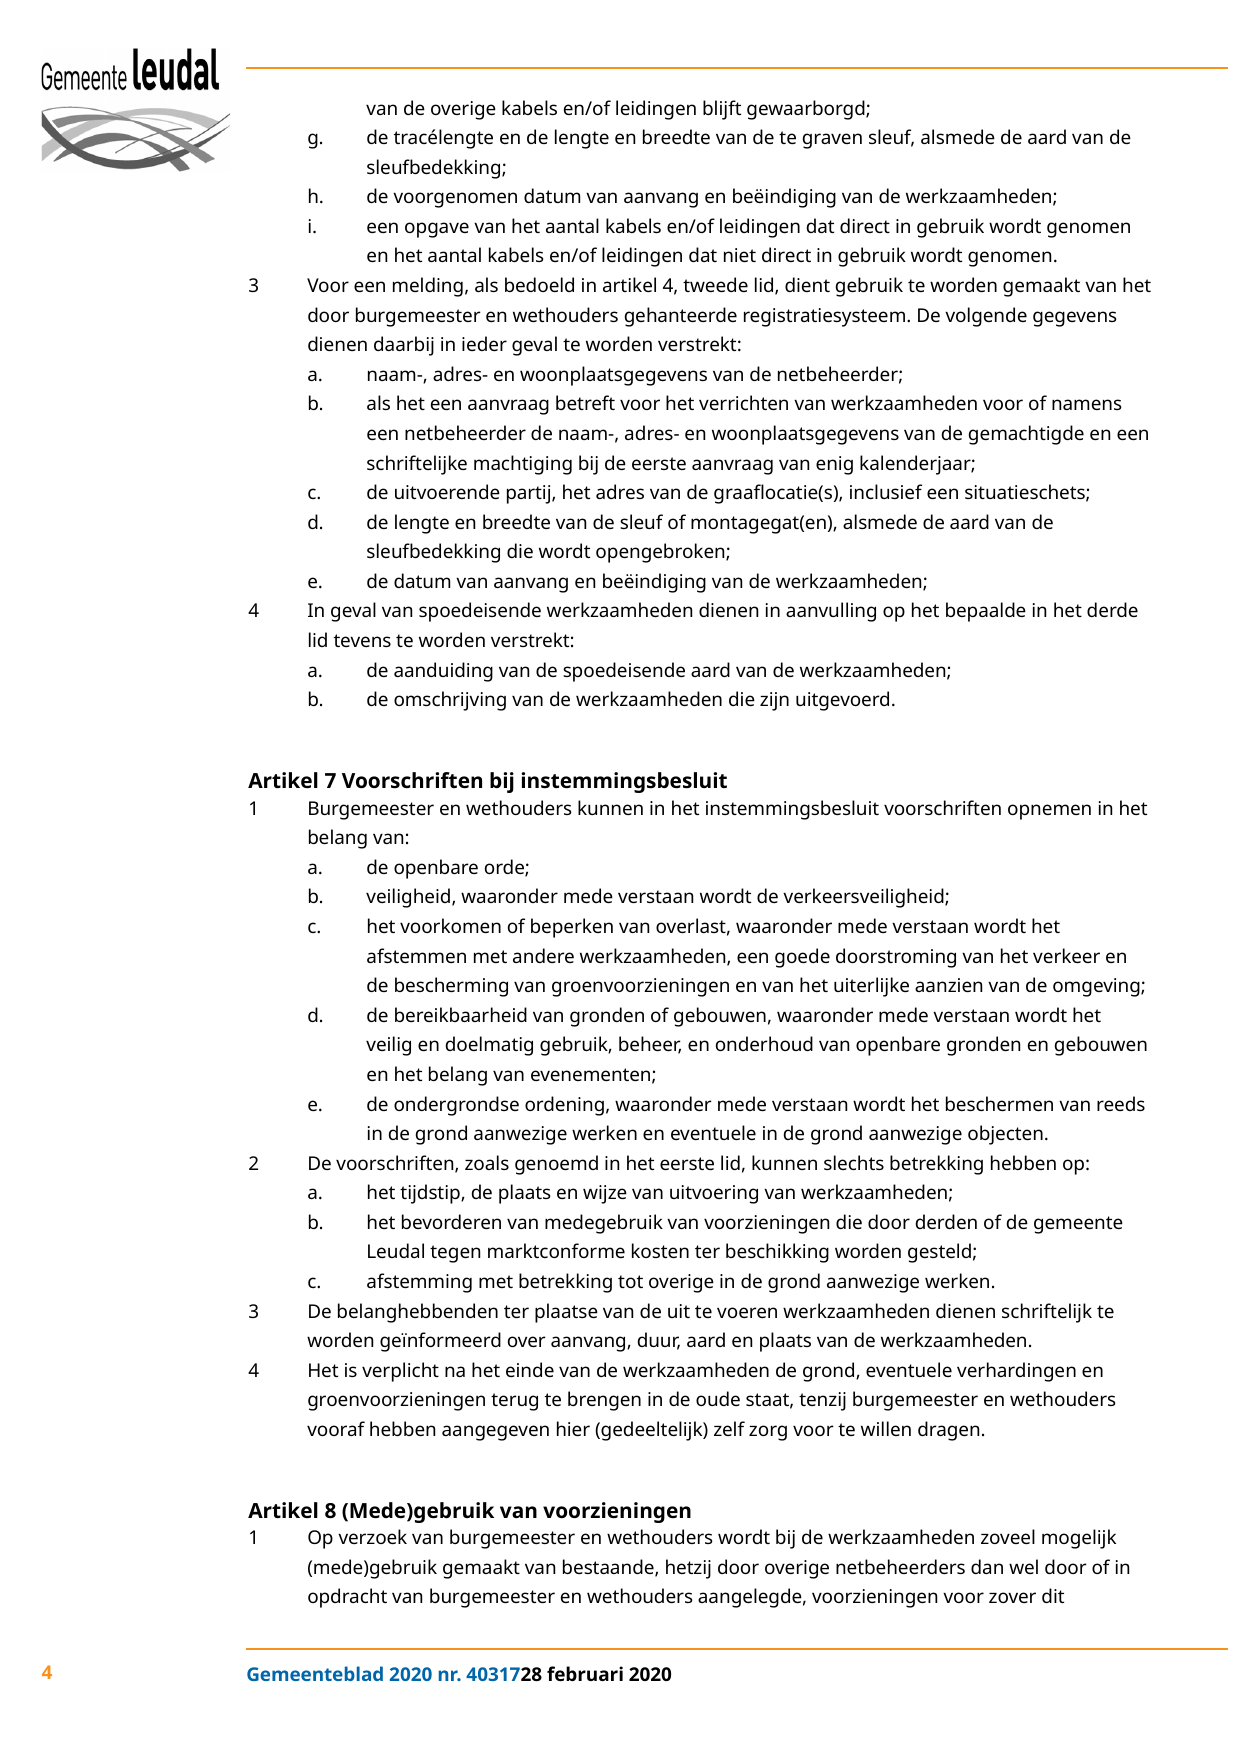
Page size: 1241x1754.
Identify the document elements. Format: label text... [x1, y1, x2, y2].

text Artikel 8 (Mede)gebruik van voorzieningen [248, 1496, 1152, 1524]
list het bevorderen van medegebruik van voorzieningen die door derden of de gemeente Leudal tegen marktconforme kosten ter beschikking worden gesteld; [307, 1209, 1152, 1264]
list Voor een melding, als bedoeld in artikel 4, tweede lid, dient gebruik te worden gemaakt van het door burgemeester en wethouders gehanteerde registratiesysteem. De volgende gegevens dienen daarbij in ieder geval te worden verstrekt: [248, 272, 1152, 357]
list de uitvoerende partij, het adres van de graaflocatie(s), inclusief een situatieschets; [307, 479, 1152, 505]
list de datum van aanvang en beëindiging van de werkzaamheden; [307, 568, 1152, 594]
list de voorgenomen datum van aanvang en beëindiging van de werkzaamheden; [307, 183, 1152, 209]
list de bereikbaarheid van gronden of gebouwen, waaronder mede verstaan wordt het veilig en doelmatig gebruik, beheer, en onderhoud van openbare gronden en gebouwen en het belang van evenementen; [307, 1002, 1152, 1087]
list In geval van spoedeisende werkzaamheden dienen in aanvulling op het bepaalde in het derde lid tevens te worden verstrekt: [248, 598, 1152, 653]
list De belanghebbenden ter plaatse van de uit te voeren werkzaamheden dienen schriftelijk te worden geïnformeerd over aanvang, duur, aard en plaats van de werkzaamheden. [248, 1298, 1152, 1353]
list de ondergrondse ordening, waaronder mede verstaan wordt het beschermen van reeds in de grond aanwezige werken en eventuele in de grond aanwezige objecten. [307, 1091, 1152, 1146]
list het tijdstip, de plaats en wijze van uitvoering van werkzaamheden; [307, 1179, 1152, 1205]
list Op verzoek van burgemeester en wethouders wordt bij de werkzaamheden zoveel mogelijk (mede)gebruik gemaakt van bestaande, hetzij door overige netbeheerders dan wel door of in opdracht van burgemeester en wethouders aangelegde, voorzieningen voor zover dit [248, 1524, 1152, 1609]
picture [41, 47, 231, 172]
text Artikel 7 Voorschriften bij instemmingsbesluit [248, 766, 1152, 795]
list van de overige kabels en/of leidingen blijft gewaarborgd; [307, 95, 1152, 121]
list naam-, adres- en woonplaatsgegevens van de netbeheerder; [307, 361, 1152, 387]
list veiligheid, waaronder mede verstaan wordt de verkeersveiligheid; [307, 884, 1152, 909]
list de lengte en breedte van de sleuf of montagegat(en), alsmede de aard van de sleufbedekking die wordt opengebroken; [307, 509, 1152, 564]
list de omschrijving van de werkzaamheden die zijn uitgevoerd. [307, 686, 1152, 712]
list als het een aanvraag betreft voor het verrichten van werkzaamheden voor of namens een netbeheerder de naam-, adres- en woonplaatsgegevens van de gemachtigde en een schriftelijke machtiging bij de eerste aanvraag van enig kalenderjaar; [307, 391, 1152, 476]
list Burgemeester en wethouders kunnen in het instemmingsbesluit voorschriften opnemen in het belang van: [248, 795, 1152, 850]
list de aanduiding van de spoedeisende aard van de werkzaamheden; [307, 657, 1152, 683]
list Het is verplicht na het einde van de werkzaamheden de grond, eventuele verhardingen en groenvoorzieningen terug te brengen in de oude staat, tenzij burgemeester en wethouders vooraf hebben aangegeven hier (gedeeltelijk) zelf zorg voor te willen dragen. [248, 1357, 1152, 1442]
list De voorschriften, zoals genoemd in het eerste lid, kunnen slechts betrekking hebben op: [248, 1150, 1152, 1176]
list het voorkomen of beperken van overlast, waaronder mede verstaan wordt het afstemmen met andere werkzaamheden, een goede doorstroming van het verkeer en de bescherming van groenvoorzieningen en van het uiterlijke aanzien van de omgeving; [307, 913, 1152, 998]
list afstemming met betrekking tot overige in de grond aanwezige werken. [307, 1268, 1152, 1294]
list de openbare orde; [307, 854, 1152, 880]
list de tracélengte en de lengte en breedte van de te graven sleuf, alsmede de aard van de sleufbedekking; [307, 124, 1152, 180]
list een opgave van het aantal kabels en/of leidingen dat direct in gebruik wordt genomen en het aantal kabels en/of leidingen dat niet direct in gebruik wordt genomen. [307, 213, 1152, 268]
